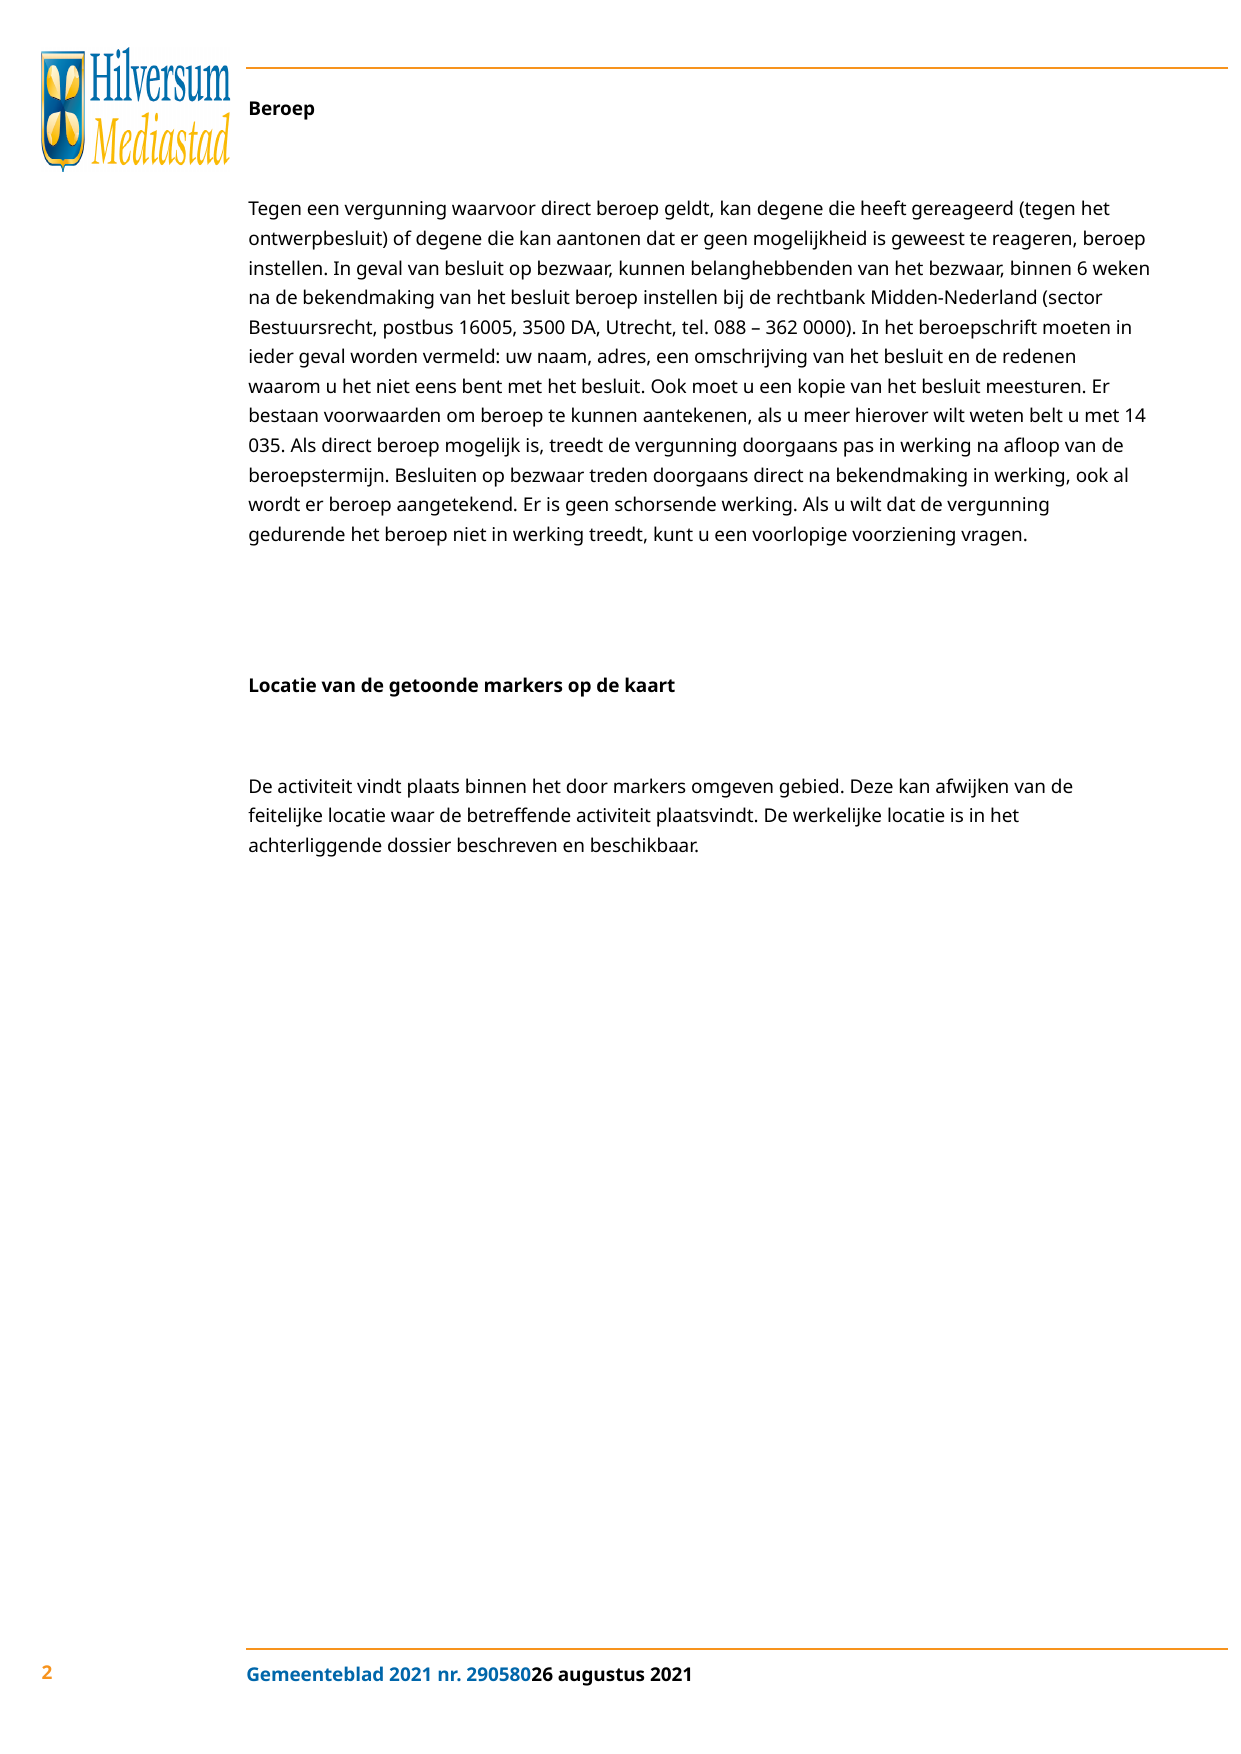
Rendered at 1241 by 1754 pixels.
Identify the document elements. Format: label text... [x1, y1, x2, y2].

text Beroep [248, 95, 1152, 121]
picture [41, 47, 231, 172]
text Locatie van de getoonde markers op de kaart [248, 672, 1152, 698]
text De activiteit vindt plaats binnen het door markers omgeven gebied. Deze kan afwijken van de feitelijke locatie waar de betreffende activiteit plaatsvindt. De werkelijke locatie is in het achterliggende dossier beschreven en beschikbaar. [248, 773, 1152, 858]
text Tegen een vergunning waarvoor direct beroep geldt, kan degene die heeft gereageerd (tegen het ontwerpbesluit) of degene die kan aantonen dat er geen mogelijkheid is geweest te reageren, beroep instellen. In geval van besluit op bezwaar, kunnen belanghebbenden van het bezwaar, binnen 6 weken na de bekendmaking van het besluit beroep instellen bij de rechtbank Midden-Nederland (sector Bestuursrecht, postbus 16005, 3500 DA, Utrecht, tel. 088 – 362 0000). In het beroepschrift moeten in ieder geval worden vermeld: uw naam, adres, een omschrijving van het besluit en de redenen waarom u het niet eens bent met het besluit. Ook moet u een kopie van het besluit meesturen. Er bestaan voorwaarden om beroep te kunnen aantekenen, als u meer hierover wilt weten belt u met 14 035. Als direct beroep mogelijk is, treedt de vergunning doorgaans pas in werking na afloop van de beroepstermijn. Besluiten op bezwaar treden doorgaans direct na bekendmaking in werking, ook al wordt er beroep aangetekend. Er is geen schorsende werking. Als u wilt dat de vergunning gedurende het beroep niet in werking treedt, kunt u een voorlopige voorziening vragen. [248, 196, 1152, 547]
